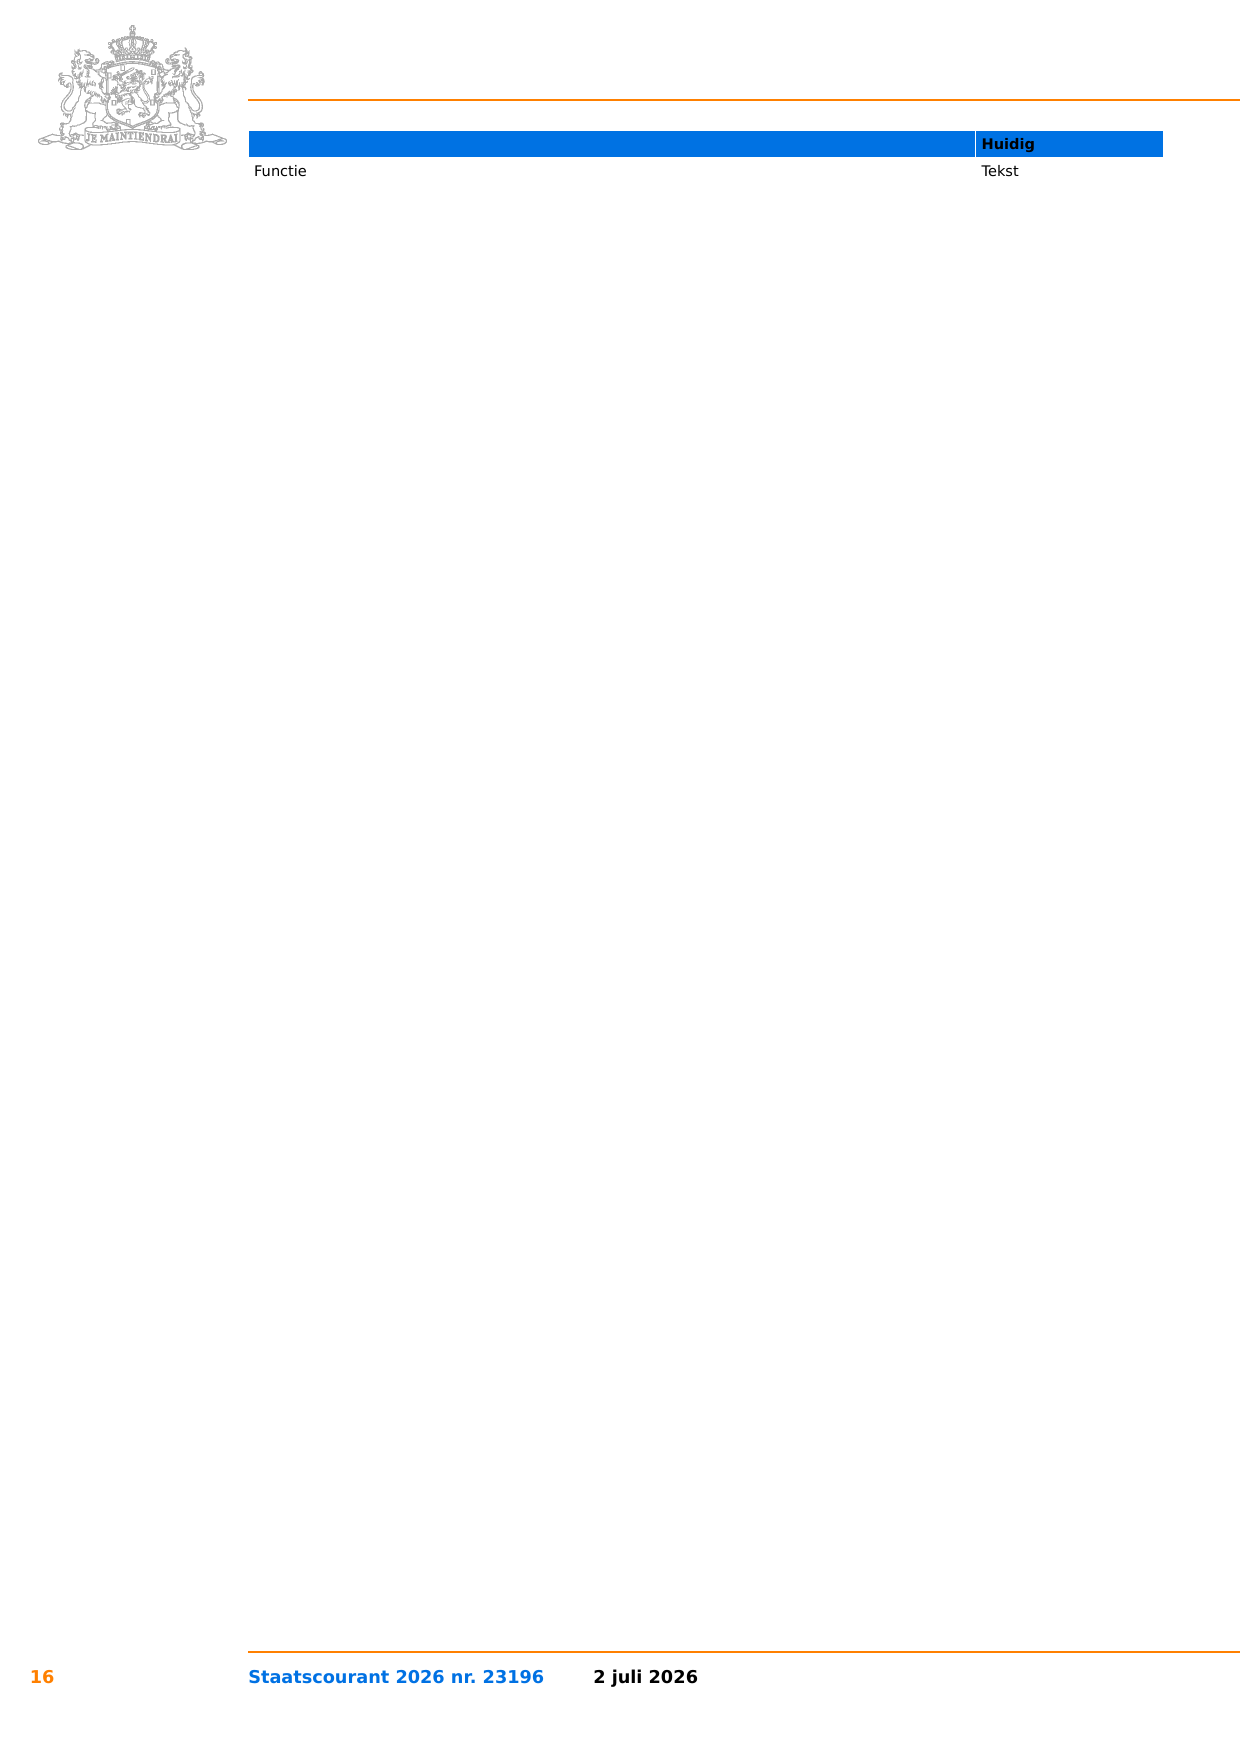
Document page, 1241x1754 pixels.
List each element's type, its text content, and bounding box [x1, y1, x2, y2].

table_cell Functie [249, 158, 975, 185]
table_header [249, 131, 975, 157]
table_header Huidig [976, 131, 1163, 157]
picture [38, 25, 227, 150]
table_cell Tekst [976, 158, 1163, 185]
